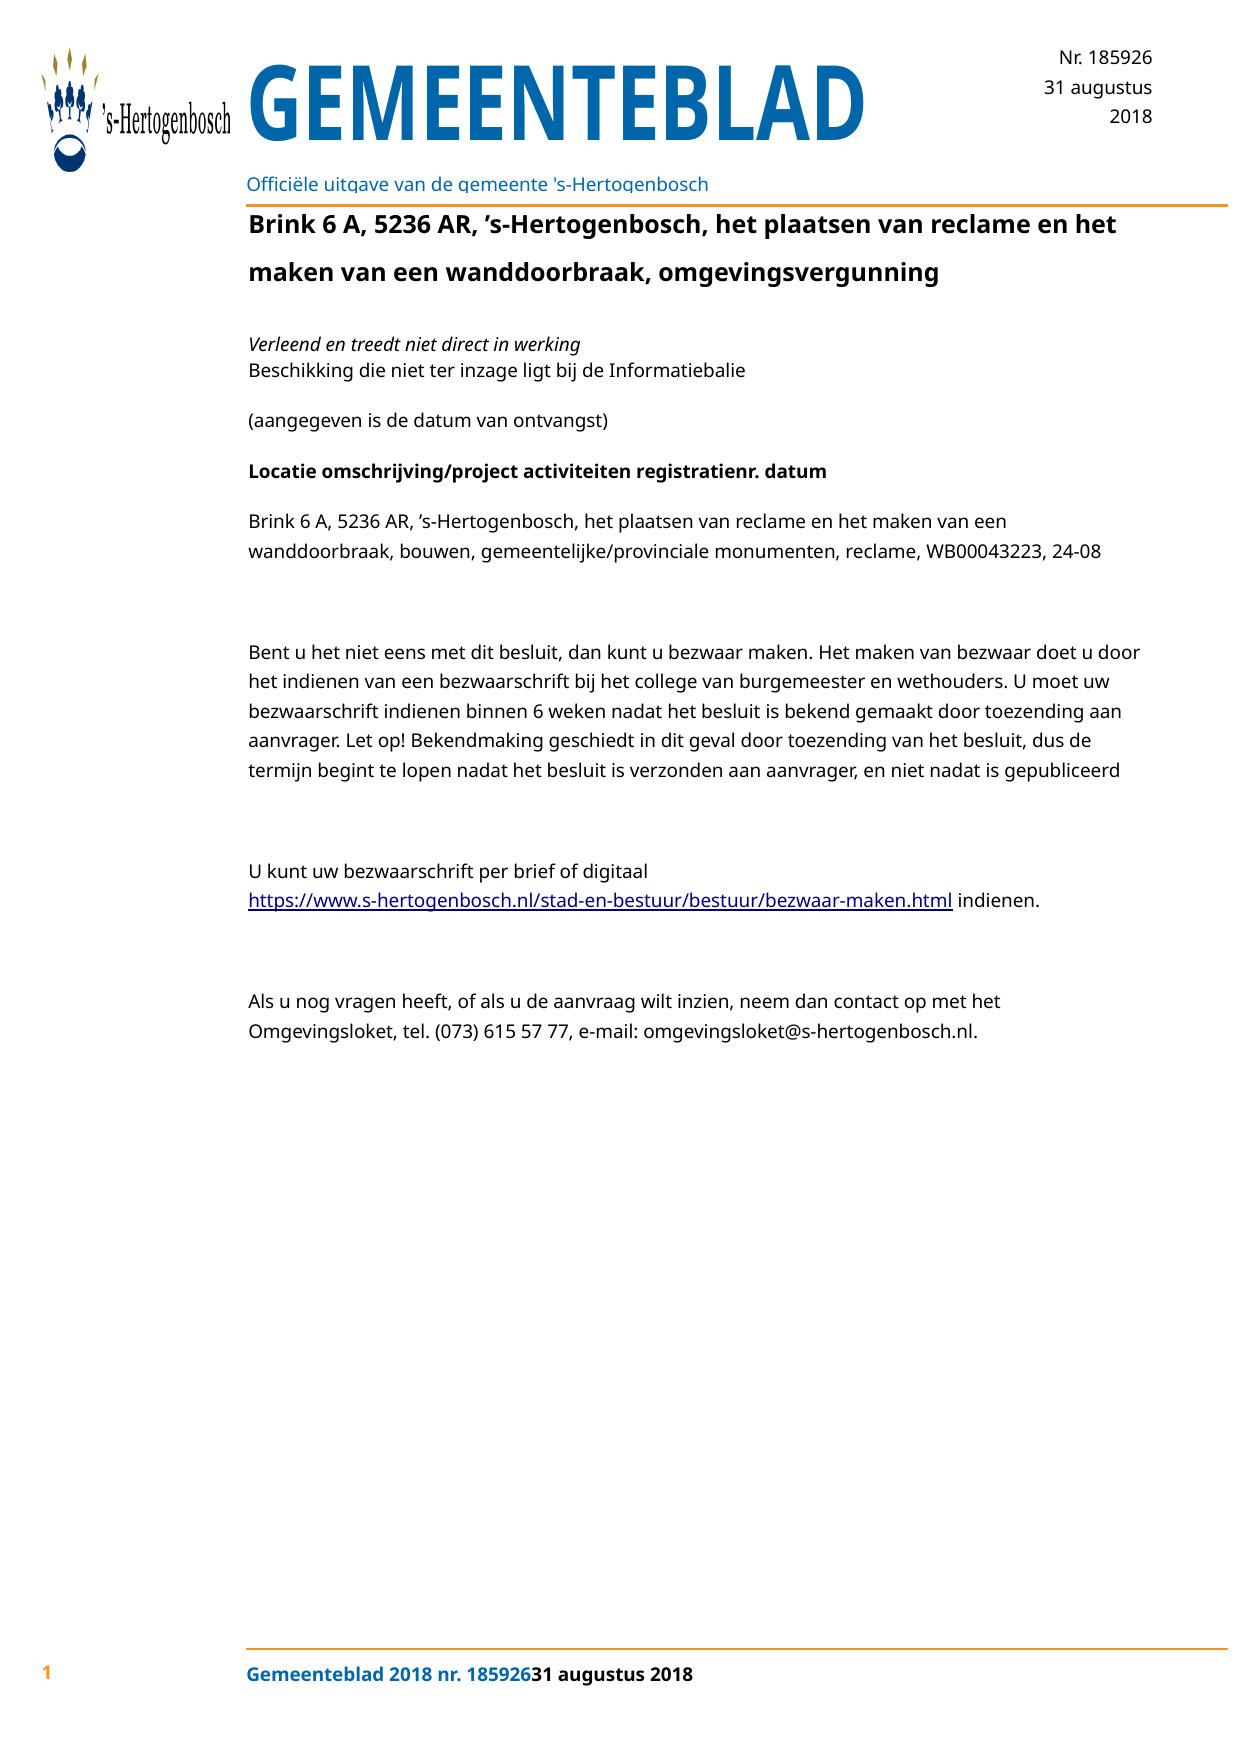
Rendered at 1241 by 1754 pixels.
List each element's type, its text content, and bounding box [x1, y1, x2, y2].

text Beschikking die niet ter inzage ligt bij de Informatiebalie [248, 357, 1152, 383]
text Locatie omschrijving/project activiteiten registratienr. datum [248, 458, 1152, 484]
text Verleend en treedt niet direct in werking [248, 331, 1152, 357]
picture [41, 47, 231, 172]
text Bent u het niet eens met dit besluit, dan kunt u bezwaar maken. Het maken van bezwaar doet u door het indienen van een bezwaarschrift bij het college van burgemeester en wethouders. U moet uw bezwaarschrift indienen binnen 6 weken nadat het besluit is bekend gemaakt door toezending aan aanvrager. Let op! Bekendmaking geschiedt in dit geval door toezending van het besluit, dus de termijn begint te lopen nadat het besluit is verzonden aan aanvrager, en niet nadat is gepubliceerd [248, 639, 1152, 783]
text Brink 6 A, 5236 AR, ’s-Hertogenbosch, het plaatsen van reclame en het maken van een wanddoorbraak, omgevingsvergunning [248, 207, 1152, 288]
text (aangegeven is de datum van ontvangst) [248, 408, 1152, 433]
text Brink 6 A, 5236 AR, ’s-Hertogenbosch, het plaatsen van reclame en het maken van een wanddoorbraak, bouwen, gemeentelijke/provinciale monumenten, reclame, WB00043223, 24-08 [248, 508, 1152, 564]
text U kunt uw bezwaarschrift per brief of digitaal https://www.s-hertogenbosch.nl/stad-en-bestuur/bestuur/bezwaar-maken.html indienen. [248, 858, 1152, 913]
text Als u nog vragen heeft, of als u de aanvraag wilt inzien, neem dan contact op met het Omgevingsloket, tel. (073) 615 57 77, e-mail: omgevingsloket@s-hertogenbosch.nl. [248, 988, 1152, 1044]
